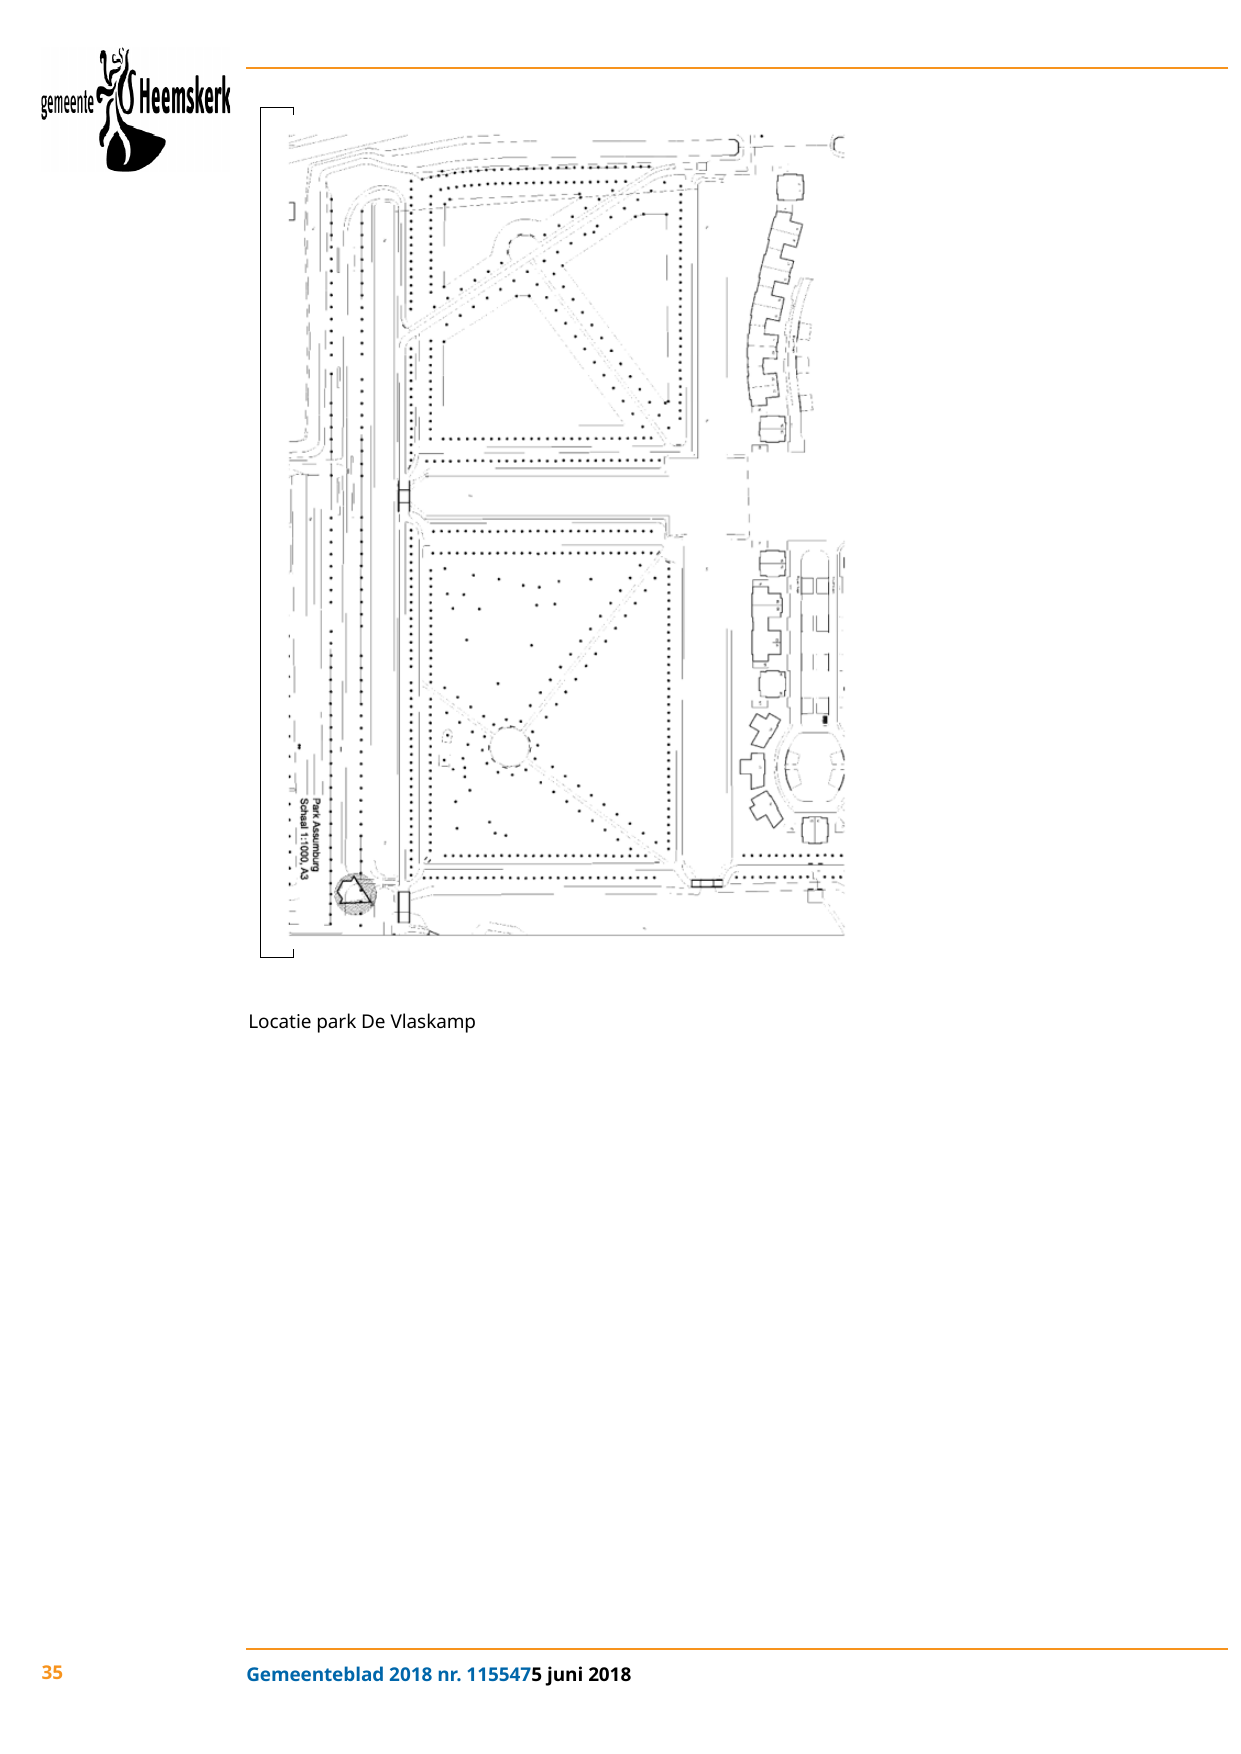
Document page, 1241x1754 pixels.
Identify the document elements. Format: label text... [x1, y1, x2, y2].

text Locatie park De Vlaskamp [248, 1008, 1152, 1034]
picture [268, 115, 860, 949]
picture [41, 47, 231, 172]
